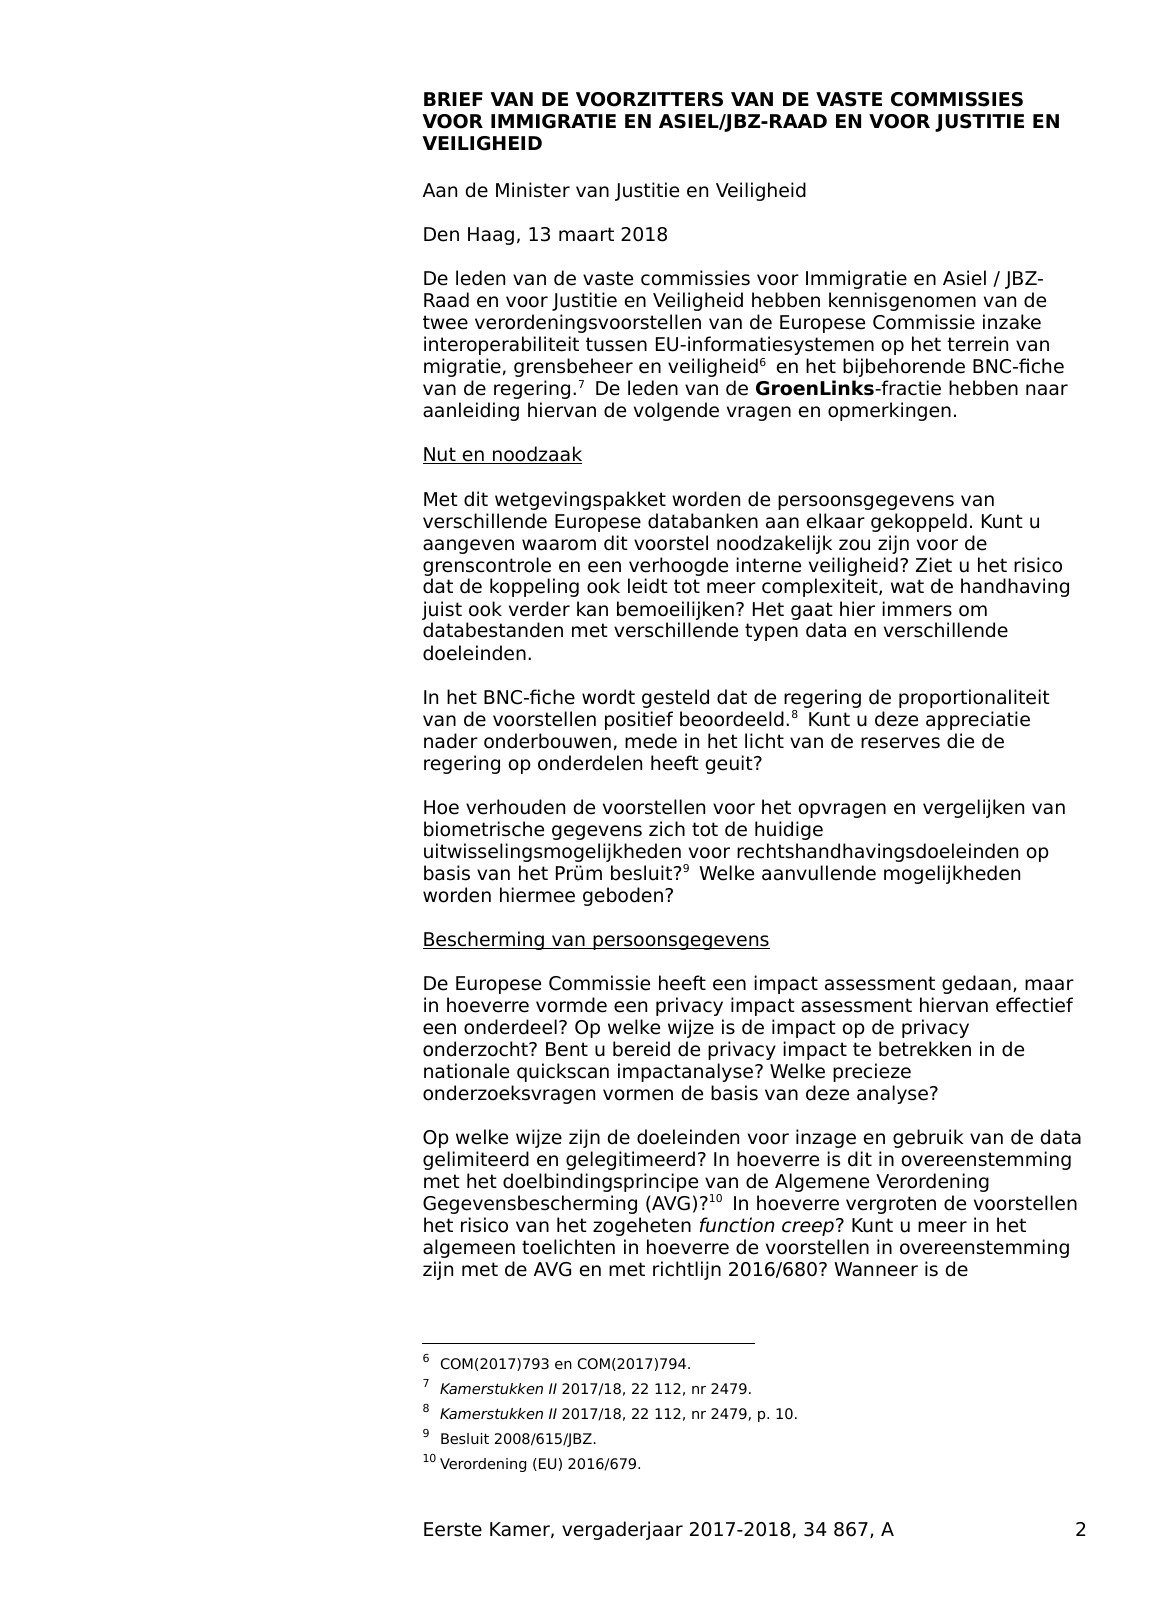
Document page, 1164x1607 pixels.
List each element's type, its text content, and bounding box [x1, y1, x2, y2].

text COM(2017)793 en COM(2017)794. [422, 1352, 1087, 1374]
text Kamerstukken II 2017/18, 22 112, nr 2479, p. 10. [422, 1402, 1087, 1424]
text Kamerstukken II 2017/18, 22 112, nr 2479. [422, 1377, 1087, 1399]
text Op welke wijze zijn de doeleinden voor inzage en gebruik van de data gelimiteerd en gelegitimeerd? In hoeverre is dit in overeenstemming met het doelbindingsprincipe van de Algemene Verordening Gegevensbescherming (AVG)? In hoeverre vergroten de voorstellen het risico van het zogeheten function creep? Kunt u meer in het algemeen toelichten in hoeverre de voorstellen in overeenstemming zijn met de AVG en met richtlijn 2016/680? Wanneer is de [422, 1127, 1087, 1281]
text In het BNC-fiche wordt gesteld dat de regering de proportionaliteit van de voorstellen positief beoordeeld. Kunt u deze appreciatie nader onderbouwen, mede in het licht van de reserves die de regering op onderdelen heeft geuit? [422, 687, 1087, 774]
text Aan de Minister van Justitie en Veiligheid [422, 180, 1087, 202]
text Besluit 2008/615/JBZ. [422, 1427, 1087, 1449]
text Verordening (EU) 2016/679. [422, 1452, 1087, 1474]
subtitle Nut en noodzaak [422, 444, 1087, 466]
subtitle Bescherming van persoonsgegevens [422, 929, 1087, 951]
subtitle BRIEF VAN DE VOORZITTERS VAN DE VASTE COMMISSIES VOOR IMMIGRATIE EN ASIEL/JBZ-RAAD EN VOOR JUSTITIE EN VEILIGHEID [422, 89, 1087, 155]
text Den Haag, 13 maart 2018 [422, 224, 1087, 246]
text Met dit wetgevingspakket worden de persoonsgegevens van verschillende Europese databanken aan elkaar gekoppeld. Kunt u aangeven waarom dit voorstel noodzakelijk zou zijn voor de grenscontrole en een verhoogde interne veiligheid? Ziet u het risico dat de koppeling ook leidt tot meer complexiteit, wat de handhaving juist ook verder kan bemoeilijken? Het gaat hier immers om databestanden met verschillende typen data en verschillende doeleinden. [422, 488, 1087, 664]
text De Europese Commissie heeft een impact assessment gedaan, maar in hoeverre vormde een privacy impact assessment hiervan effectief een onderdeel? Op welke wijze is de impact op de privacy onderzocht? Bent u bereid de privacy impact te betrekken in de nationale quickscan impactanalyse? Welke precieze onderzoeksvragen vormen de basis van deze analyse? [422, 973, 1087, 1105]
text De leden van de vaste commissies voor Immigratie en Asiel / JBZ-Raad en voor Justitie en Veiligheid hebben kennisgenomen van de twee verordeningsvoorstellen van de Europese Commissie inzake interoperabiliteit tussen EU-informatiesystemen op het terrein van migratie, grensbeheer en veiligheid en het bijbehorende BNC-fiche van de regering. De leden van de GroenLinks-fractie hebben naar aanleiding hiervan de volgende vragen en opmerkingen. [422, 268, 1087, 422]
text Hoe verhouden de voorstellen voor het opvragen en vergelijken van biometrische gegevens zich tot de huidige uitwisselingsmogelijkheden voor rechtshandhavingsdoeleinden op basis van het Prüm besluit? Welke aanvullende mogelijkheden worden hiermee geboden? [422, 797, 1087, 907]
